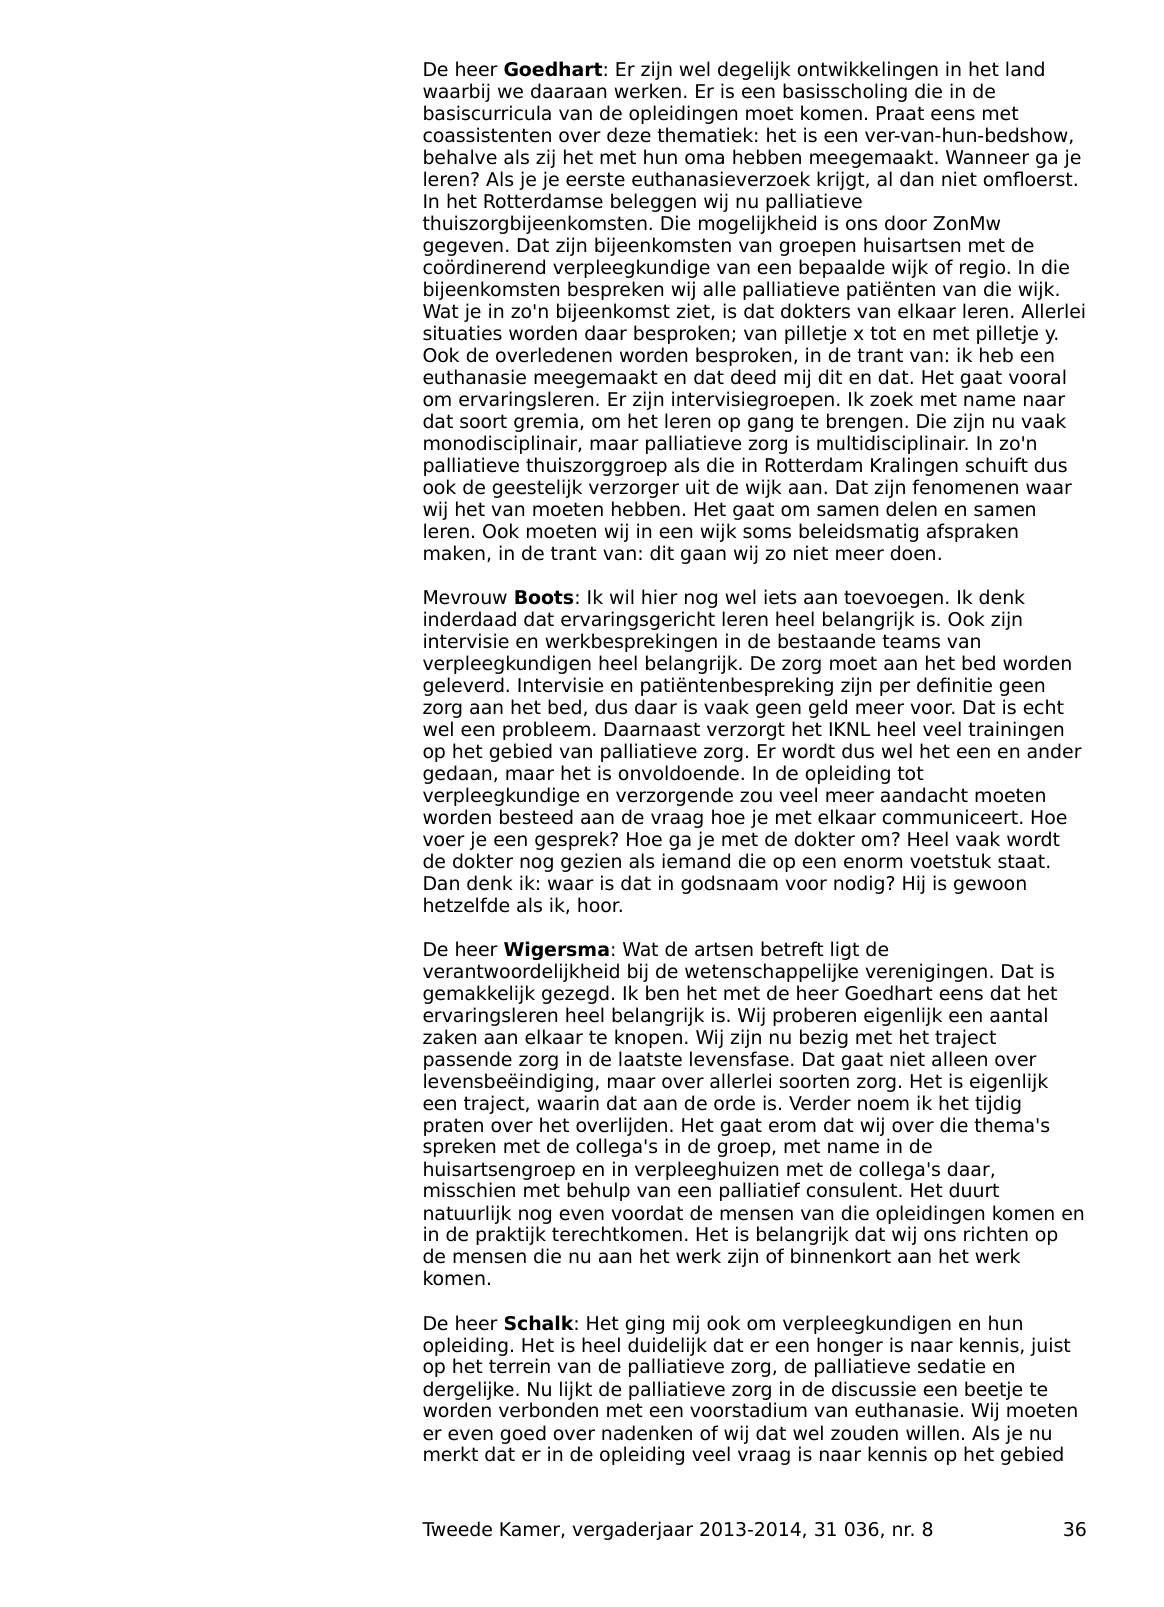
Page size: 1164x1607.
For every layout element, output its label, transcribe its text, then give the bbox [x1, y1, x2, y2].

text De heer Schalk: Het ging mij ook om verpleegkundigen en hun opleiding. Het is heel duidelijk dat er een honger is naar kennis, juist op het terrein van de palliatieve zorg, de palliatieve sedatie en dergelijke. Nu lijkt de palliatieve zorg in de discussie een beetje te worden verbonden met een voorstadium van euthanasie. Wij moeten er even goed over nadenken of wij dat wel zouden willen. Als je nu merkt dat er in de opleiding veel vraag is naar kennis op het gebied [422, 1312, 1087, 1466]
text Mevrouw Boots: Ik wil hier nog wel iets aan toevoegen. Ik denk inderdaad dat ervaringsgericht leren heel belangrijk is. Ook zijn intervisie en werkbesprekingen in de bestaande teams van verpleegkundigen heel belangrijk. De zorg moet aan het bed worden geleverd. Intervisie en patiëntenbespreking zijn per definitie geen zorg aan het bed, dus daar is vaak geen geld meer voor. Dat is echt wel een probleem. Daarnaast verzorgt het IKNL heel veel trainingen op het gebied van palliatieve zorg. Er wordt dus wel het een en ander gedaan, maar het is onvoldoende. In de opleiding tot verpleegkundige en verzorgende zou veel meer aandacht moeten worden besteed aan de vraag hoe je met elkaar communiceert. Hoe voer je een gesprek? Hoe ga je met de dokter om? Heel vaak wordt de dokter nog gezien als iemand die op een enorm voetstuk staat. Dan denk ik: waar is dat in godsnaam voor nodig? Hij is gewoon hetzelfde als ik, hoor. [422, 587, 1087, 916]
text De heer Wigersma: Wat de artsen betreft ligt de verantwoordelijkheid bij de wetenschappelijke verenigingen. Dat is gemakkelijk gezegd. Ik ben het met de heer Goedhart eens dat het ervaringsleren heel belangrijk is. Wij proberen eigenlijk een aantal zaken aan elkaar te knopen. Wij zijn nu bezig met het traject passende zorg in de laatste levensfase. Dat gaat niet alleen over levensbeëindiging, maar over allerlei soorten zorg. Het is eigenlijk een traject, waarin dat aan de orde is. Verder noem ik het tijdig praten over het overlijden. Het gaat erom dat wij over die thema's spreken met de collega's in de groep, met name in de huisartsengroep en in verpleeghuizen met de collega's daar, misschien met behulp van een palliatief consulent. Het duurt natuurlijk nog even voordat de mensen van die opleidingen komen en in de praktijk terechtkomen. Het is belangrijk dat wij ons richten op de mensen die nu aan het werk zijn of binnenkort aan het werk komen. [422, 939, 1087, 1290]
text De heer Goedhart: Er zijn wel degelijk ontwikkelingen in het land waarbij we daaraan werken. Er is een basisscholing die in de basiscurricula van de opleidingen moet komen. Praat eens met coassistenten over deze thematiek: het is een ver-van-hun-bedshow, behalve als zij het met hun oma hebben meegemaakt. Wanneer ga je leren? Als je je eerste euthanasieverzoek krijgt, al dan niet omfloerst. In het Rotterdamse beleggen wij nu palliatieve thuiszorgbijeenkomsten. Die mogelijkheid is ons door ZonMw gegeven. Dat zijn bijeenkomsten van groepen huisartsen met de coördinerend verpleegkundige van een bepaalde wijk of regio. In die bijeenkomsten bespreken wij alle palliatieve patiënten van die wijk. Wat je in zo'n bijeenkomst ziet, is dat dokters van elkaar leren. Allerlei situaties worden daar besproken; van pilletje x tot en met pilletje y. Ook de overledenen worden besproken, in de trant van: ik heb een euthanasie meegemaakt en dat deed mij dit en dat. Het gaat vooral om ervaringsleren. Er zijn intervisiegroepen. Ik zoek met name naar dat soort gremia, om het leren op gang te brengen. Die zijn nu vaak monodisciplinair, maar palliatieve zorg is multidisciplinair. In zo'n palliatieve thuiszorggroep als die in Rotterdam Kralingen schuift dus ook de geestelijk verzorger uit de wijk aan. Dat zijn fenomenen waar wij het van moeten hebben. Het gaat om samen delen en samen leren. Ook moeten wij in een wijk soms beleidsmatig afspraken maken, in de trant van: dit gaan wij zo niet meer doen. [422, 59, 1087, 564]
